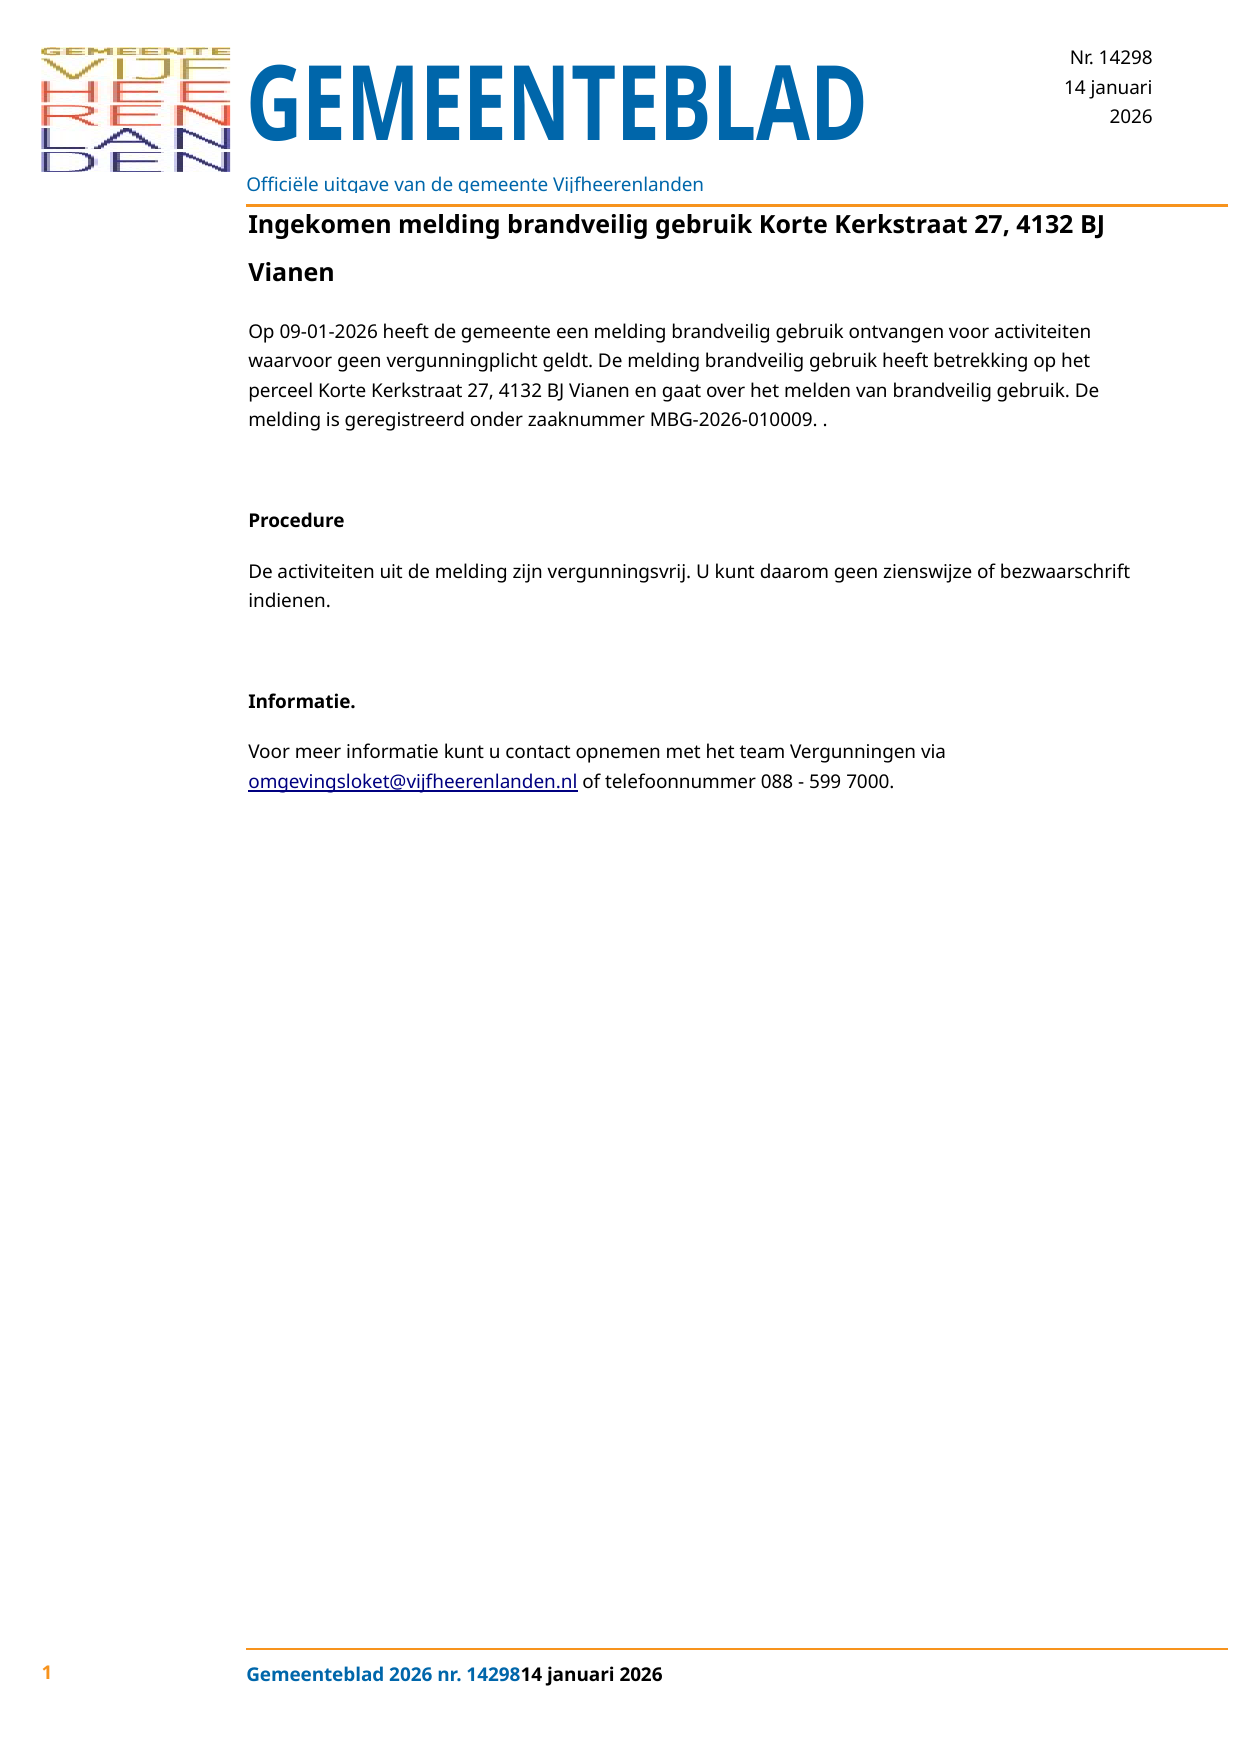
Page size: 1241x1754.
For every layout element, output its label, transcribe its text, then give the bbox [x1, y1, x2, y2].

text Voor meer informatie kunt u contact opnemen met het team Vergunningen via omgevingsloket@vijfheerenlanden.nl of telefoonnummer 088 - 599 7000. [248, 739, 1152, 794]
text Op 09-01-2026 heeft de gemeente een melding brandveilig gebruik ontvangen voor activiteiten waarvoor geen vergunningplicht geldt. De melding brandveilig gebruik heeft betrekking op het perceel Korte Kerkstraat 27, 4132 BJ Vianen en gaat over het melden van brandveilig gebruik. De melding is geregistreerd onder zaaknummer MBG-2026-010009. . [248, 318, 1152, 432]
text De activiteiten uit de melding zijn vergunningsvrij. U kunt daarom geen zienswijze of bezwaarschrift indienen. [248, 558, 1152, 613]
text Informatie. [248, 688, 1152, 714]
picture [41, 47, 231, 172]
text Procedure [248, 507, 1152, 533]
text Ingekomen melding brandveilig gebruik Korte Kerkstraat 27, 4132 BJ Vianen [248, 207, 1152, 288]
